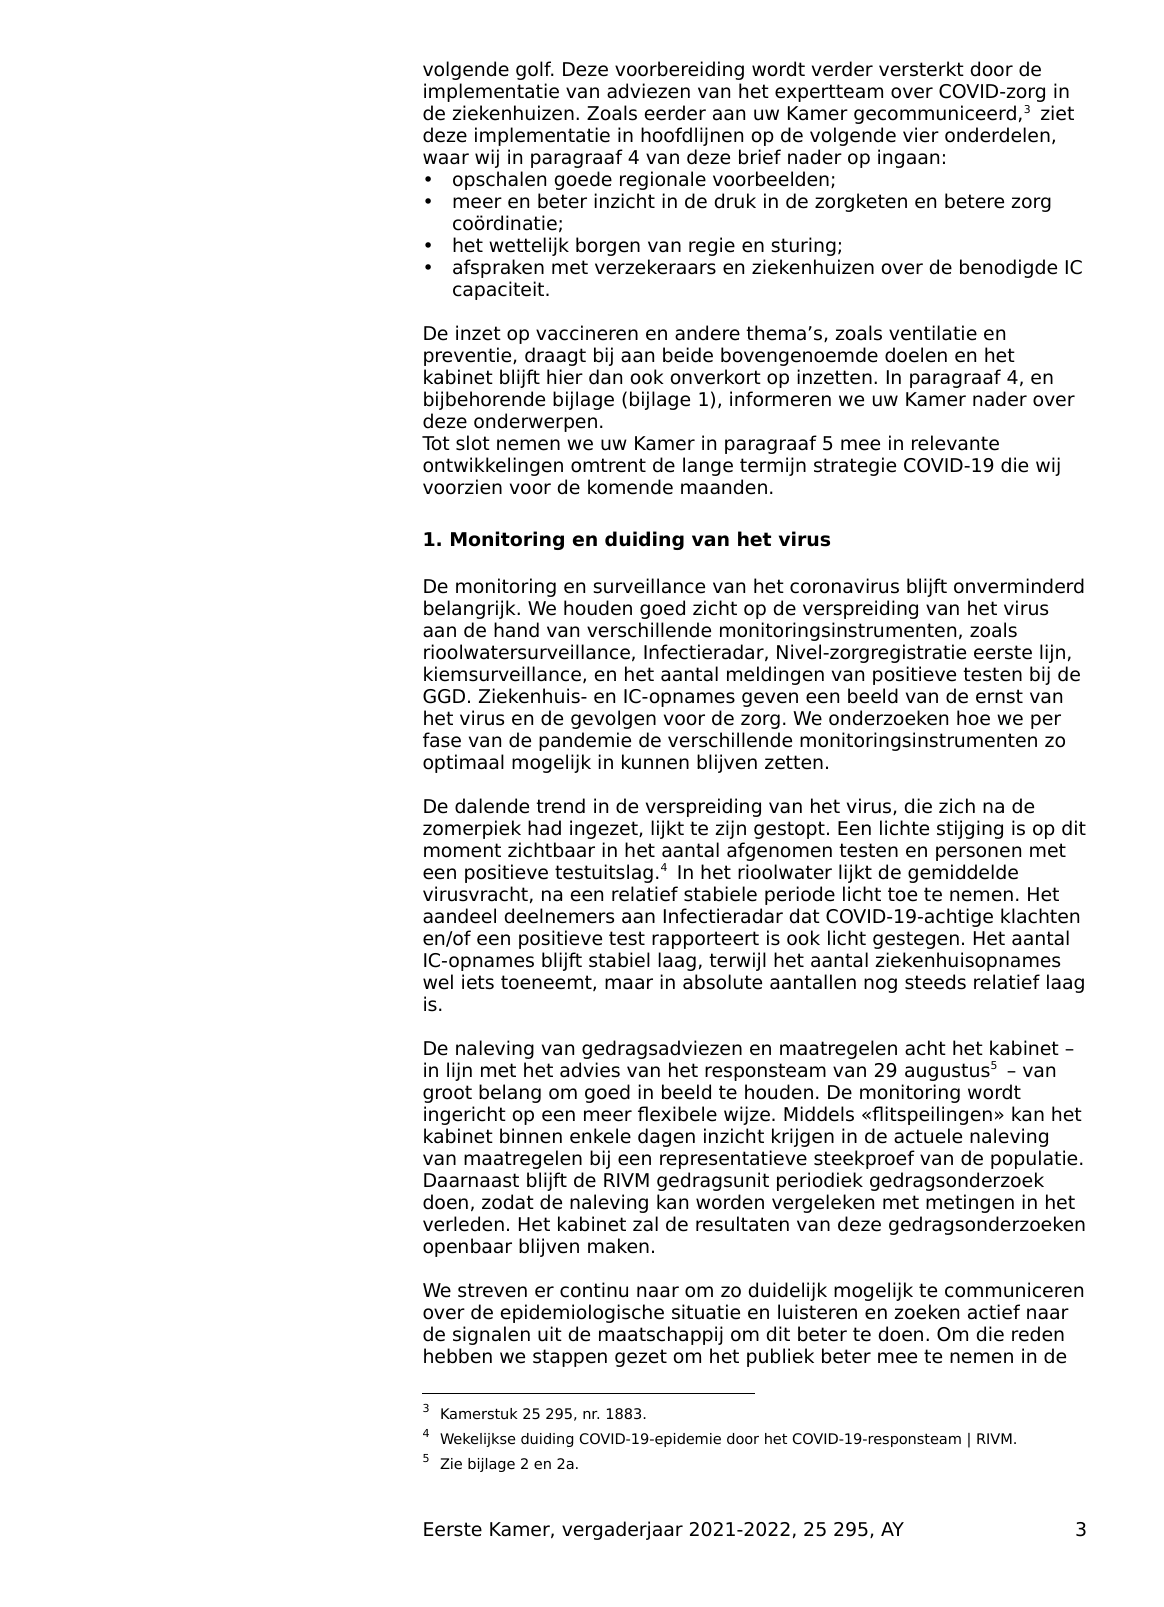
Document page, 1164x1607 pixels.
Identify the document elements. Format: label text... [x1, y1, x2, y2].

text De inzet op vaccineren en andere thema’s, zoals ventilatie en preventie, draagt bij aan beide bovengenoemde doelen en het kabinet blijft hier dan ook onverkort op inzetten. In paragraaf 4, en bijbehorende bijlage (bijlage 1), informeren we uw Kamer nader over deze onderwerpen. [422, 323, 1087, 433]
text De dalende trend in de verspreiding van het virus, die zich na de zomerpiek had ingezet, lijkt te zijn gestopt. Een lichte stijging is op dit moment zichtbaar in het aantal afgenomen testen en personen met een positieve testuitslag. In het rioolwater lijkt de gemiddelde virusvracht, na een relatief stabiele periode licht toe te nemen. Het aandeel deelnemers aan Infectieradar dat COVID-19-achtige klachten en/of een positieve test rapporteert is ook licht gestegen. Het aantal IC-opnames blijft stabiel laag, terwijl het aantal ziekenhuisopnames wel iets toeneemt, maar in absolute aantallen nog steeds relatief laag is. [422, 796, 1087, 1016]
text • het wettelijk borgen van regie en sturing; [422, 235, 1087, 257]
text Kamerstuk 25 295, nr. 1883. [422, 1402, 1087, 1424]
text Zie bijlage 2 en 2a. [422, 1452, 1087, 1474]
text Tot slot nemen we uw Kamer in paragraaf 5 mee in relevante ontwikkelingen omtrent de lange termijn strategie COVID-19 die wij voorzien voor de komende maanden. [422, 433, 1087, 499]
text De monitoring en surveillance van het coronavirus blijft onverminderd belangrijk. We houden goed zicht op de verspreiding van het virus aan de hand van verschillende monitoringsinstrumenten, zoals rioolwatersurveillance, Infectieradar, Nivel-zorgregistratie eerste lijn, kiemsurveillance, en het aantal meldingen van positieve testen bij de GGD. Ziekenhuis- en IC-opnames geven een beeld van de ernst van het virus en de gevolgen voor de zorg. We onderzoeken hoe we per fase van de pandemie de verschillende monitoringsinstrumenten zo optimaal mogelijk in kunnen blijven zetten. [422, 576, 1087, 774]
text volgende golf. Deze voorbereiding wordt verder versterkt door de implementatie van adviezen van het expertteam over COVID-zorg in de ziekenhuizen. Zoals eerder aan uw Kamer gecommuniceerd, ziet deze implementatie in hoofdlijnen op de volgende vier onderdelen, waar wij in paragraaf 4 van deze brief nader op ingaan: [422, 59, 1087, 169]
text • afspraken met verzekeraars en ziekenhuizen over de benodigde IC capaciteit. [422, 257, 1087, 301]
text We streven er continu naar om zo duidelijk mogelijk te communiceren over de epidemiologische situatie en luisteren en zoeken actief naar de signalen uit de maatschappij om dit beter te doen. Om die reden hebben we stappen gezet om het publiek beter mee te nemen in de [422, 1280, 1087, 1368]
text De naleving van gedragsadviezen en maatregelen acht het kabinet – in lijn met het advies van het responsteam van 29 augustus – van groot belang om goed in beeld te houden. De monitoring wordt ingericht op een meer flexibele wijze. Middels «flitspeilingen» kan het kabinet binnen enkele dagen inzicht krijgen in de actuele naleving van maatregelen bij een representatieve steekproef van de populatie. Daarnaast blijft de RIVM gedragsunit periodiek gedragsonderzoek doen, zodat de naleving kan worden vergeleken met metingen in het verleden. Het kabinet zal de resultaten van deze gedragsonderzoeken openbaar blijven maken. [422, 1038, 1087, 1258]
text Wekelijkse duiding COVID-19-epidemie door het COVID-19-responsteam | RIVM. [422, 1427, 1087, 1449]
text • meer en beter inzicht in de druk in de zorgketen en betere zorg coördinatie; [422, 191, 1087, 235]
text • opschalen goede regionale voorbeelden; [422, 169, 1087, 191]
subtitle 1. Monitoring en duiding van het virus [422, 529, 1087, 551]
